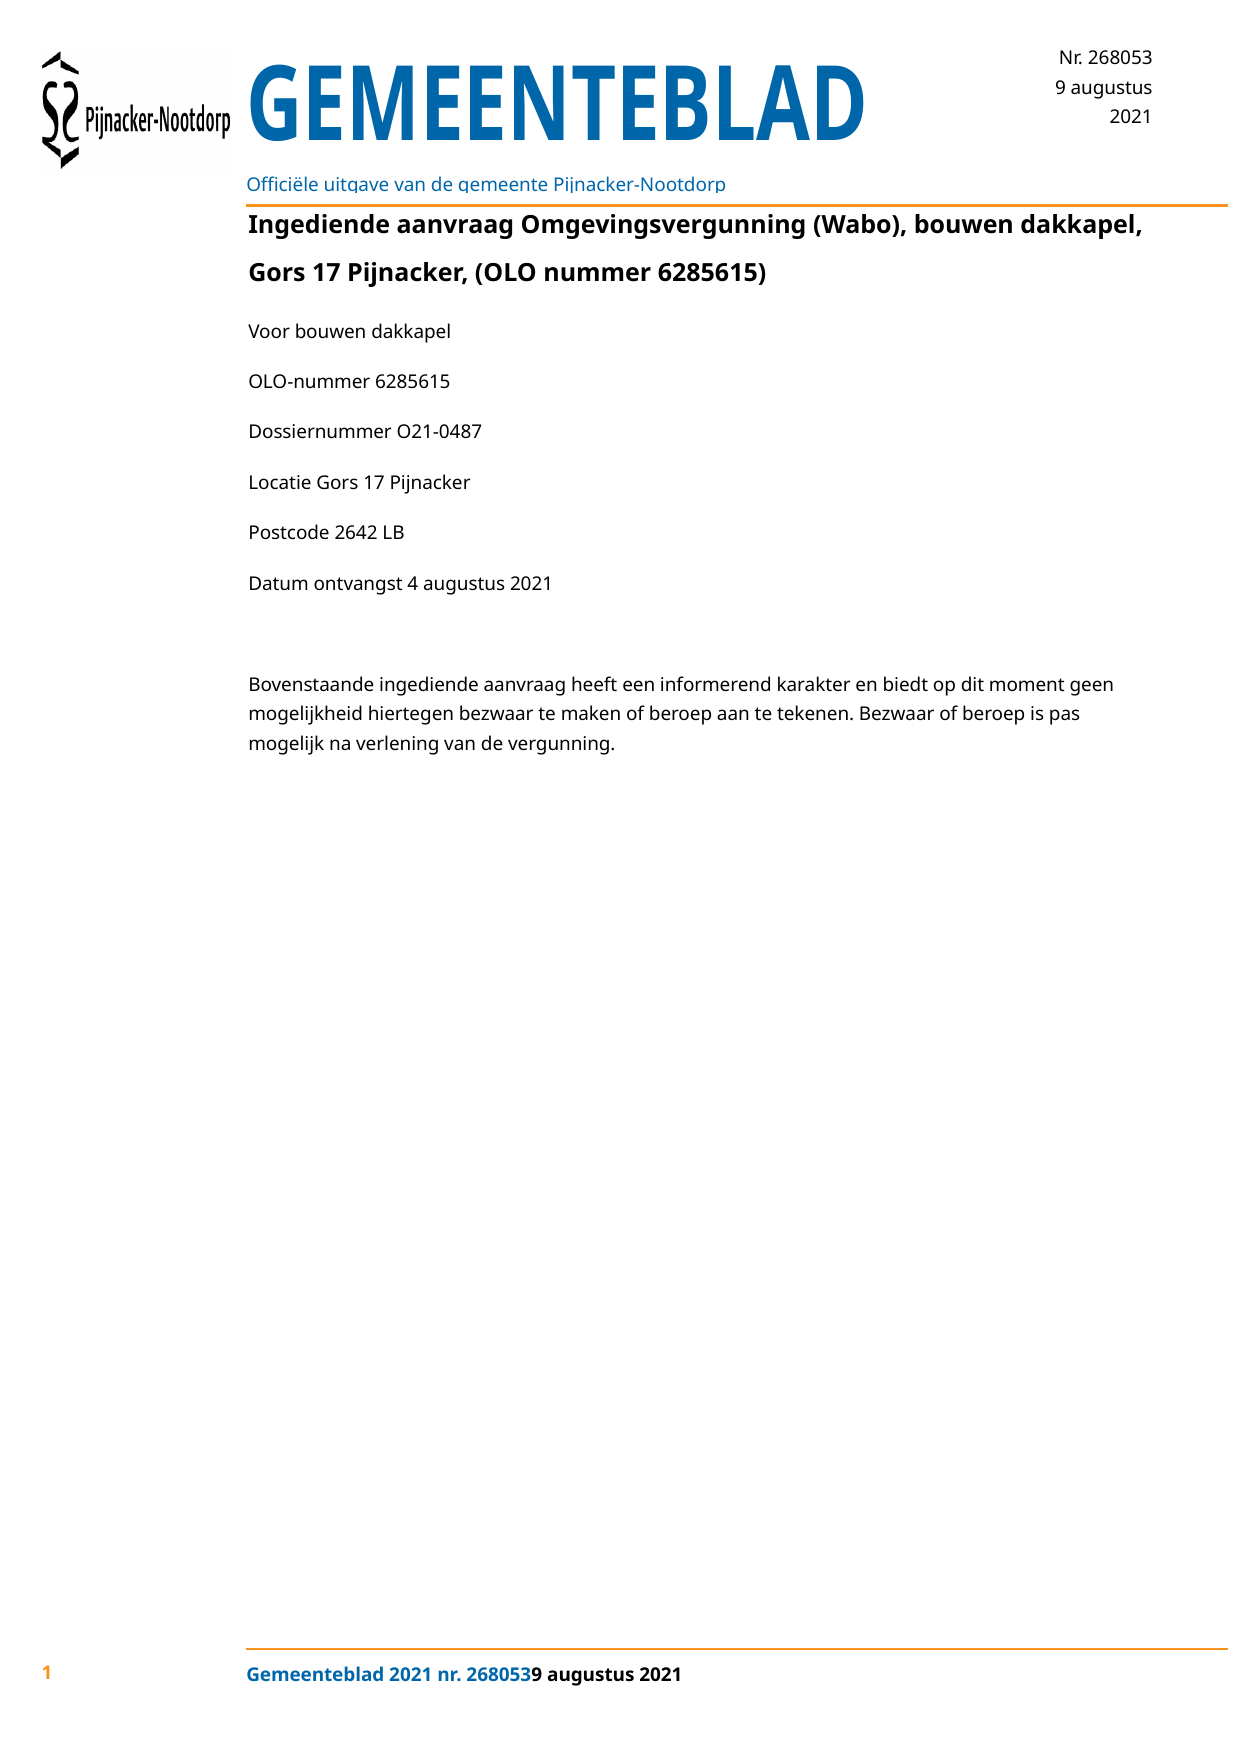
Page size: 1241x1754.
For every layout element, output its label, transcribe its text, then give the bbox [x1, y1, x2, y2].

text Ingediende aanvraag Omgevingsvergunning (Wabo), bouwen dakkapel, Gors 17 Pijnacker, (OLO nummer 6285615) [248, 207, 1152, 288]
text Voor bouwen dakkapel [248, 318, 1152, 344]
text Dossiernummer O21-0487 [248, 419, 1152, 444]
text OLO-nummer 6285615 [248, 368, 1152, 394]
text Bovenstaande ingediende aanvraag heeft een informerend karakter en biedt op dit moment geen mogelijkheid hiertegen bezwaar te maken of beroep aan te tekenen. Bezwaar of beroep is pas mogelijk na verlening van de vergunning. [248, 671, 1152, 756]
text Postcode 2642 LB [248, 519, 1152, 545]
text Datum ontvangst 4 augustus 2021 [248, 570, 1152, 596]
text Locatie Gors 17 Pijnacker [248, 469, 1152, 495]
picture [41, 47, 231, 172]
